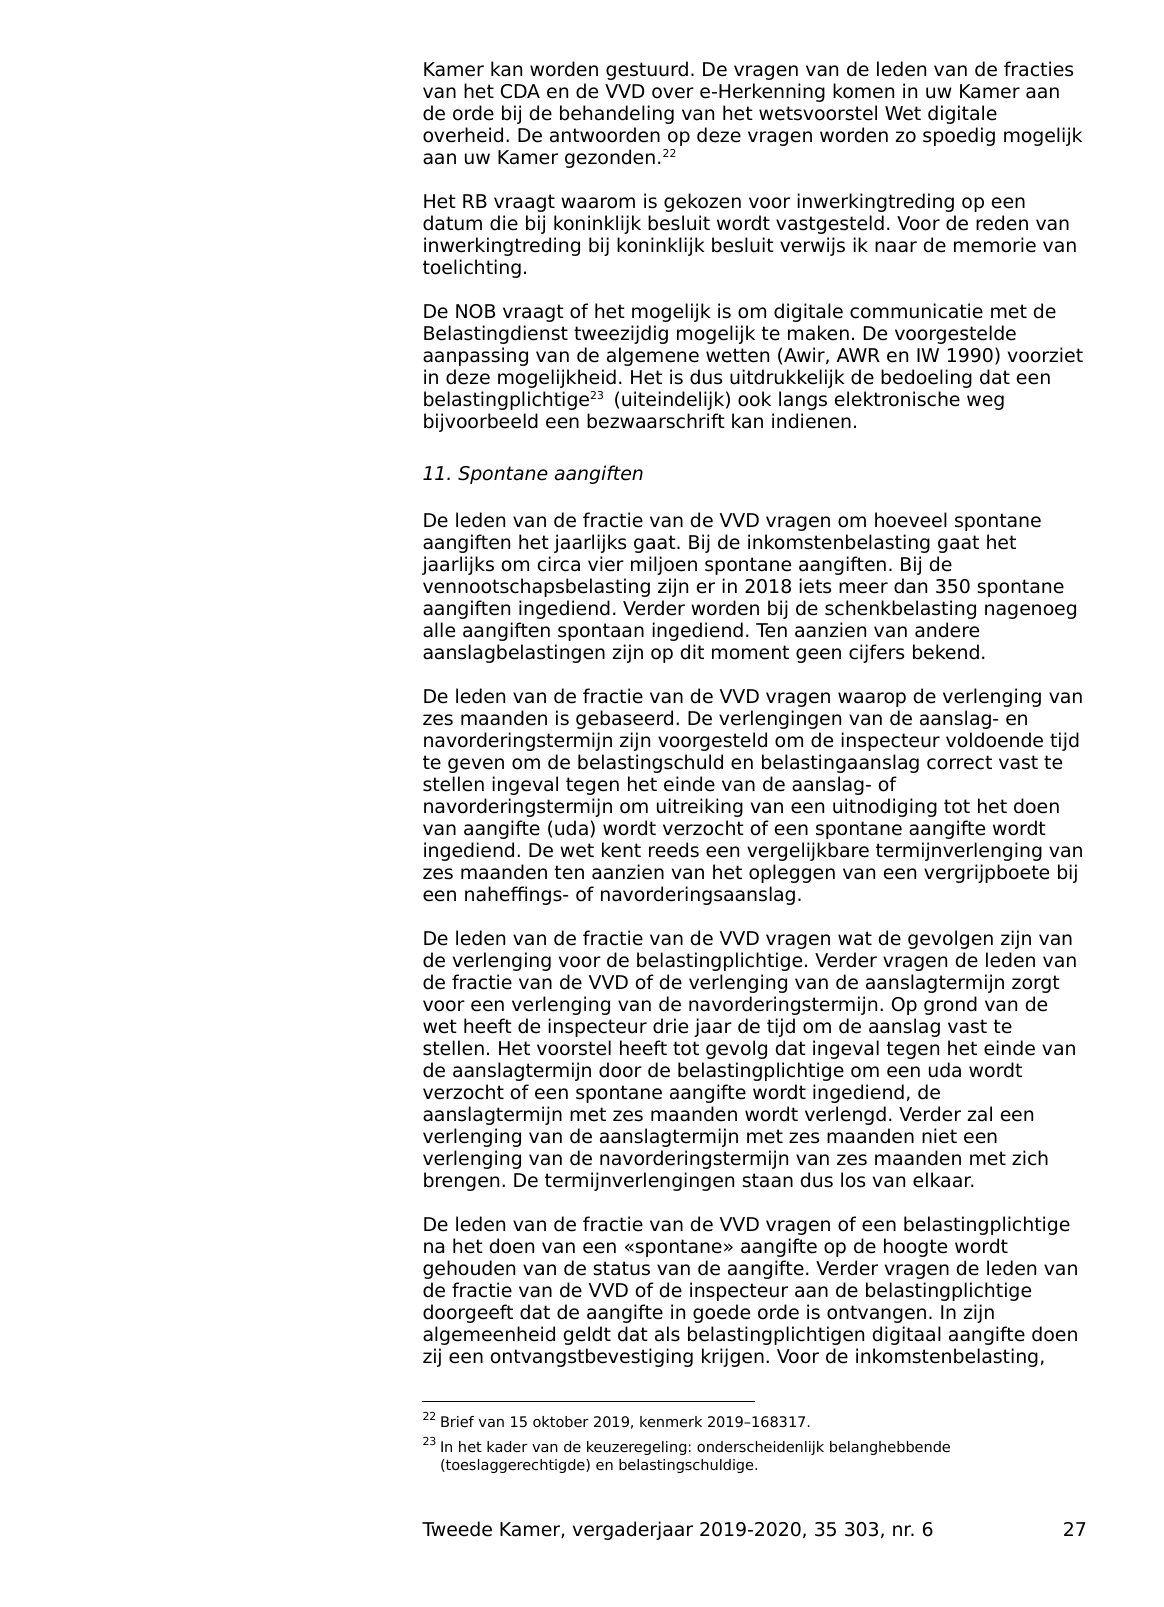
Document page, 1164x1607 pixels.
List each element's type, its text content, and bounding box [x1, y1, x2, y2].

text De leden van de fractie van de VVD vragen waarop de verlenging van zes maanden is gebaseerd. De verlengingen van de aanslag- en navorderingstermijn zijn voorgesteld om de inspecteur voldoende tijd te geven om de belastingschuld en belastingaanslag correct vast te stellen ingeval tegen het einde van de aanslag- of navorderingstermijn om uitreiking van een uitnodiging tot het doen van aangifte (uda) wordt verzocht of een spontane aangifte wordt ingediend. De wet kent reeds een vergelijkbare termijnverlenging van zes maanden ten aanzien van het opleggen van een vergrijpboete bij een naheffings- of navorderingsaanslag. [422, 686, 1087, 906]
text In het kader van de keuzeregeling: onderscheidenlijk belanghebbende (toeslaggerechtigde) en belastingschuldige. [422, 1435, 1087, 1474]
text Kamer kan worden gestuurd. De vragen van de leden van de fracties van het CDA en de VVD over e-Herkenning komen in uw Kamer aan de orde bij de behandeling van het wetsvoorstel Wet digitale overheid. De antwoorden op deze vragen worden zo spoedig mogelijk aan uw Kamer gezonden. [422, 59, 1087, 169]
text De leden van de fractie van de VVD vragen of een belastingplichtige na het doen van een «spontane» aangifte op de hoogte wordt gehouden van de status van de aangifte. Verder vragen de leden van de fractie van de VVD of de inspecteur aan de belastingplichtige doorgeeft dat de aangifte in goede orde is ontvangen. In zijn algemeenheid geldt dat als belastingplichtigen digitaal aangifte doen zij een ontvangstbevestiging krijgen. Voor de inkomstenbelasting, [422, 1214, 1087, 1368]
text De leden van de fractie van de VVD vragen wat de gevolgen zijn van de verlenging voor de belastingplichtige. Verder vragen de leden van de fractie van de VVD of de verlenging van de aanslagtermijn zorgt voor een verlenging van de navorderingstermijn. Op grond van de wet heeft de inspecteur drie jaar de tijd om de aanslag vast te stellen. Het voorstel heeft tot gevolg dat ingeval tegen het einde van de aanslagtermijn door de belastingplichtige om een uda wordt verzocht of een spontane aangifte wordt ingediend, de aanslagtermijn met zes maanden wordt verlengd. Verder zal een verlenging van de aanslagtermijn met zes maanden niet een verlenging van de navorderingstermijn van zes maanden met zich brengen. De termijnverlengingen staan dus los van elkaar. [422, 928, 1087, 1192]
text De leden van de fractie van de VVD vragen om hoeveel spontane aangiften het jaarlijks gaat. Bij de inkomstenbelasting gaat het jaarlijks om circa vier miljoen spontane aangiften. Bij de vennootschapsbelasting zijn er in 2018 iets meer dan 350 spontane aangiften ingediend. Verder worden bij de schenkbelasting nagenoeg alle aangiften spontaan ingediend. Ten aanzien van andere aanslagbelastingen zijn op dit moment geen cijfers bekend. [422, 510, 1087, 664]
text De NOB vraagt of het mogelijk is om digitale communicatie met de Belastingdienst tweezijdig mogelijk te maken. De voorgestelde aanpassing van de algemene wetten (Awir, AWR en IW 1990) voorziet in deze mogelijkheid. Het is dus uitdrukkelijk de bedoeling dat een belastingplichtige (uiteindelijk) ook langs elektronische weg bijvoorbeeld een bezwaarschrift kan indienen. [422, 301, 1087, 433]
subtitle 11. Spontane aangiften [422, 463, 1087, 485]
text Het RB vraagt waarom is gekozen voor inwerkingtreding op een datum die bij koninklijk besluit wordt vastgesteld. Voor de reden van inwerkingtreding bij koninklijk besluit verwijs ik naar de memorie van toelichting. [422, 191, 1087, 279]
text Brief van 15 oktober 2019, kenmerk 2019–168317. [422, 1410, 1087, 1432]
